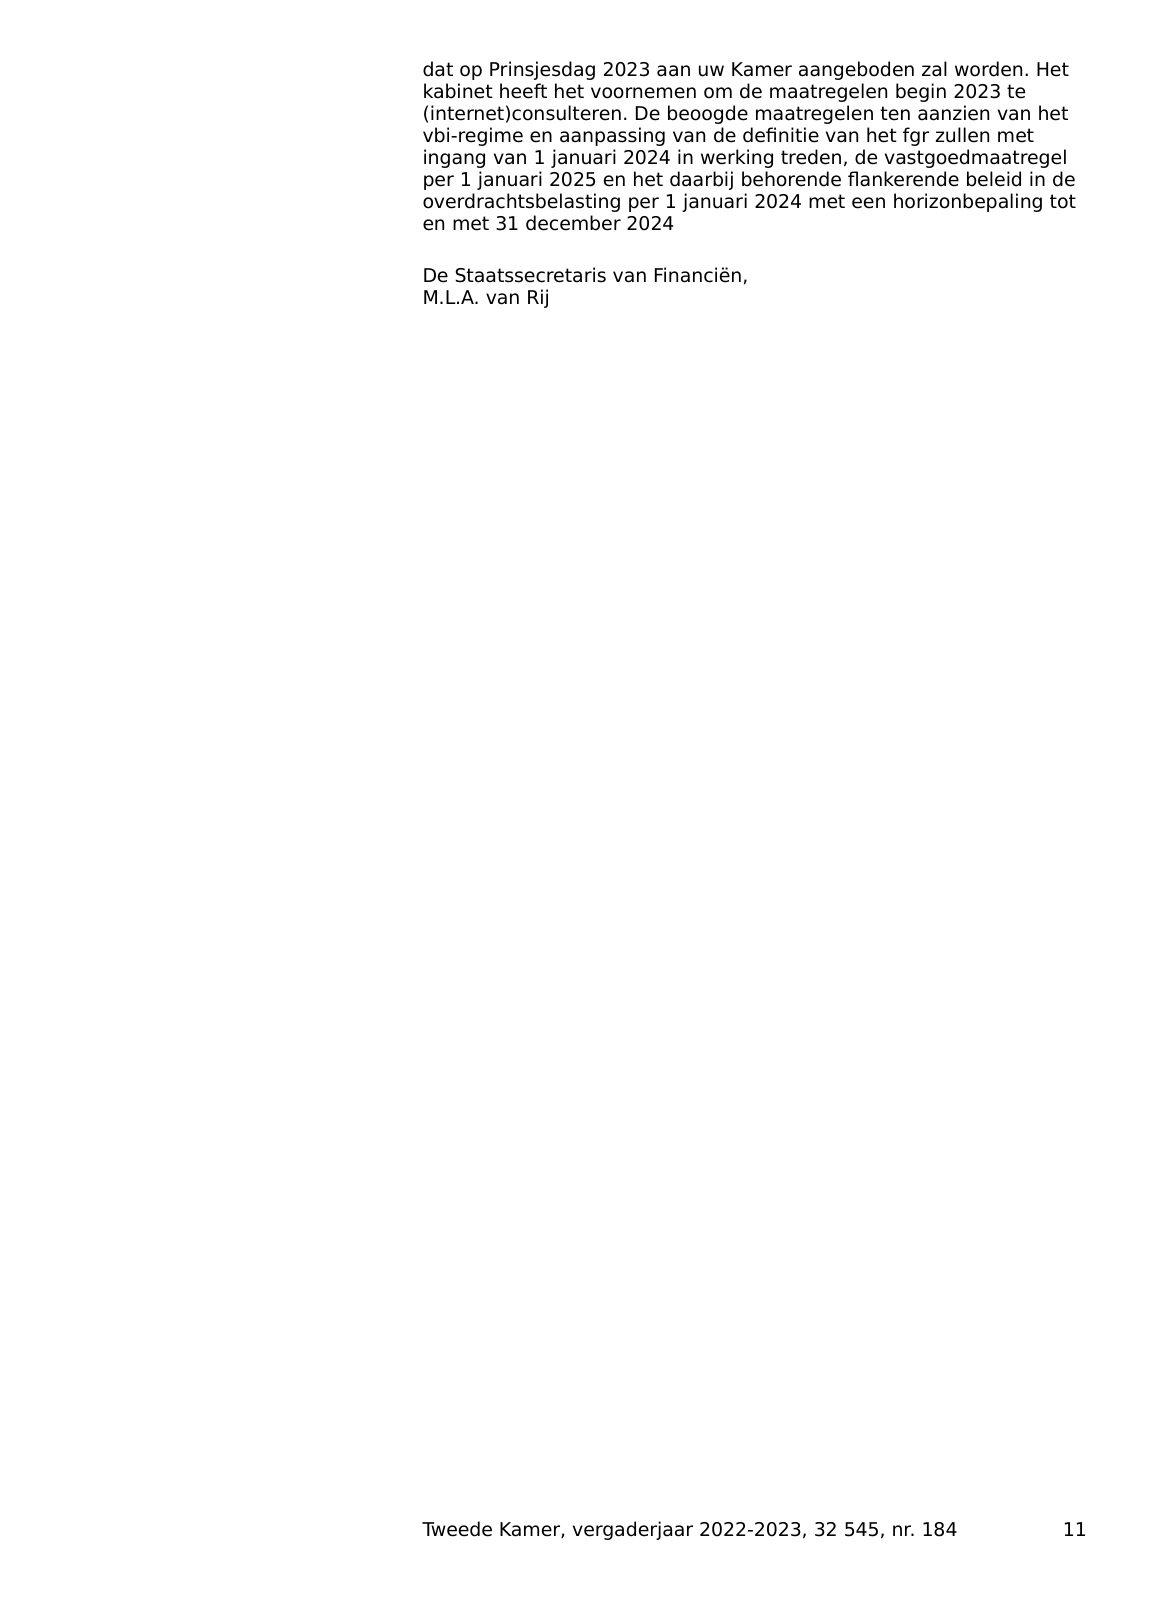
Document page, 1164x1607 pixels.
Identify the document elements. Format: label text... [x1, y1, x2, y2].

text De Staatssecretaris van Financiën, M.L.A. van Rij [422, 265, 1087, 309]
text dat op Prinsjesdag 2023 aan uw Kamer aangeboden zal worden. Het kabinet heeft het voornemen om de maatregelen begin 2023 te (internet)consulteren. De beoogde maatregelen ten aanzien van het vbi-regime en aanpassing van de definitie van het fgr zullen met ingang van 1 januari 2024 in werking treden, de vastgoedmaatregel per 1 januari 2025 en het daarbij behorende flankerende beleid in de overdrachtsbelasting per 1 januari 2024 met een horizonbepaling tot en met 31 december 2024 [422, 59, 1087, 235]
